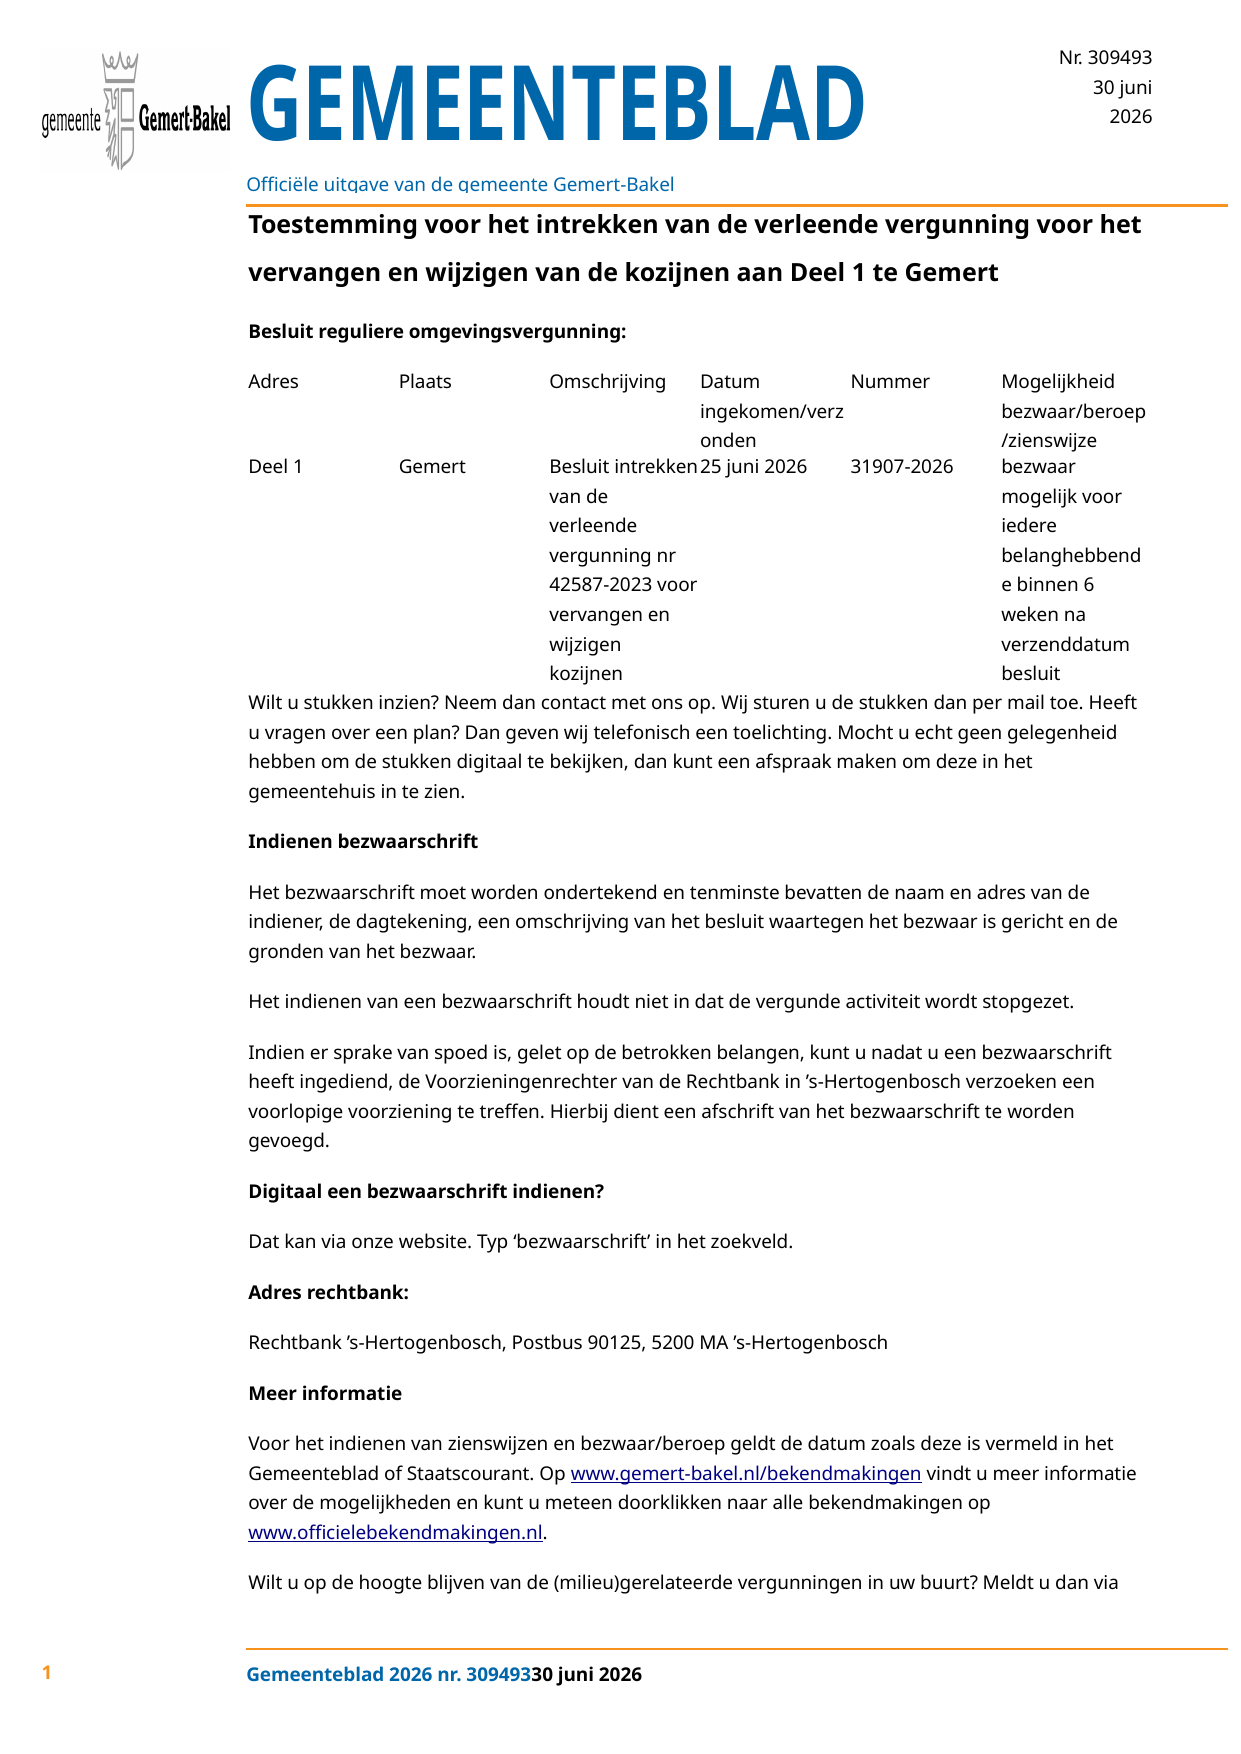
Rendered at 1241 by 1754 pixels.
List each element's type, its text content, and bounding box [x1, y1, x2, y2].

text Besluit reguliere omgevingsvergunning: [248, 318, 1152, 344]
text Indienen bezwaarschrift [248, 828, 1152, 854]
table_header Omschrijving [549, 369, 700, 453]
table_cell bezwaar mogelijk voor iedere belanghebbende binnen 6 weken na verzenddatum besluit [1001, 453, 1152, 686]
table_cell 31907-2026 [850, 453, 1001, 686]
table_header Mogelijkheid bezwaar/beroep/zienswijze [1001, 369, 1152, 453]
picture [41, 47, 231, 172]
text Het indienen van een bezwaarschrift houdt niet in dat de vergunde activiteit wordt stopgezet. [248, 988, 1152, 1014]
text Toestemming voor het intrekken van de verleende vergunning voor het vervangen en wijzigen van de kozijnen aan Deel 1 te Gemert [248, 207, 1152, 288]
text Dat kan via onze website. Typ ‘bezwaarschrift’ in het zoekveld. [248, 1228, 1152, 1254]
table_header Adres [248, 369, 398, 453]
text Het bezwaarschrift moet worden ondertekend en tenminste bevatten de naam en adres van de indiener, de dagtekening, een omschrijving van het besluit waartegen het bezwaar is gericht en de gronden van het bezwaar. [248, 879, 1152, 964]
text Rechtbank ’s-Hertogenbosch, Postbus 90125, 5200 MA ’s-Hertogenbosch [248, 1329, 1152, 1355]
table_header Plaats [399, 369, 549, 453]
table_cell 25 juni 2026 [700, 453, 850, 686]
text Digitaal een bezwaarschrift indienen? [248, 1178, 1152, 1204]
table_cell Besluit intrekken van de verleende vergunning nr 42587-2023 voor vervangen en wijzigen kozijnen [549, 453, 700, 686]
table_cell Deel 1 [248, 453, 398, 686]
table_cell Gemert [399, 453, 549, 686]
table_header Datum ingekomen/verzonden [700, 369, 850, 453]
text Wilt u stukken inzien? Neem dan contact met ons op. Wij sturen u de stukken dan per mail toe. Heeft u vragen over een plan? Dan geven wij telefonisch een toelichting. Mocht u echt geen gelegenheid hebben om de stukken digitaal te bekijken, dan kunt een afspraak maken om deze in het gemeentehuis in te zien. [248, 689, 1152, 804]
text Wilt u op de hoogte blijven van de (milieu)gerelateerde vergunningen in uw buurt? Meldt u dan via [248, 1569, 1152, 1595]
text Adres rechtbank: [248, 1279, 1152, 1305]
table_header Nummer [850, 369, 1001, 453]
text Indien er sprake van spoed is, gelet op de betrokken belangen, kunt u nadat u een bezwaarschrift heeft ingediend, de Voorzieningenrechter van de Rechtbank in ’s-Hertogenbosch verzoeken een voorlopige voorziening te treffen. Hierbij dient een afschrift van het bezwaarschrift te worden gevoegd. [248, 1039, 1152, 1153]
text Meer informatie [248, 1380, 1152, 1406]
text Voor het indienen van zienswijzen en bezwaar/beroep geldt de datum zoals deze is vermeld in het Gemeenteblad of Staatscourant. Op www.gemert-bakel.nl/bekendmakingen vindt u meer informatie over de mogelijkheden en kunt u meteen doorklikken naar alle bekendmakingen op www.officielebekendmakingen.nl. [248, 1430, 1152, 1545]
